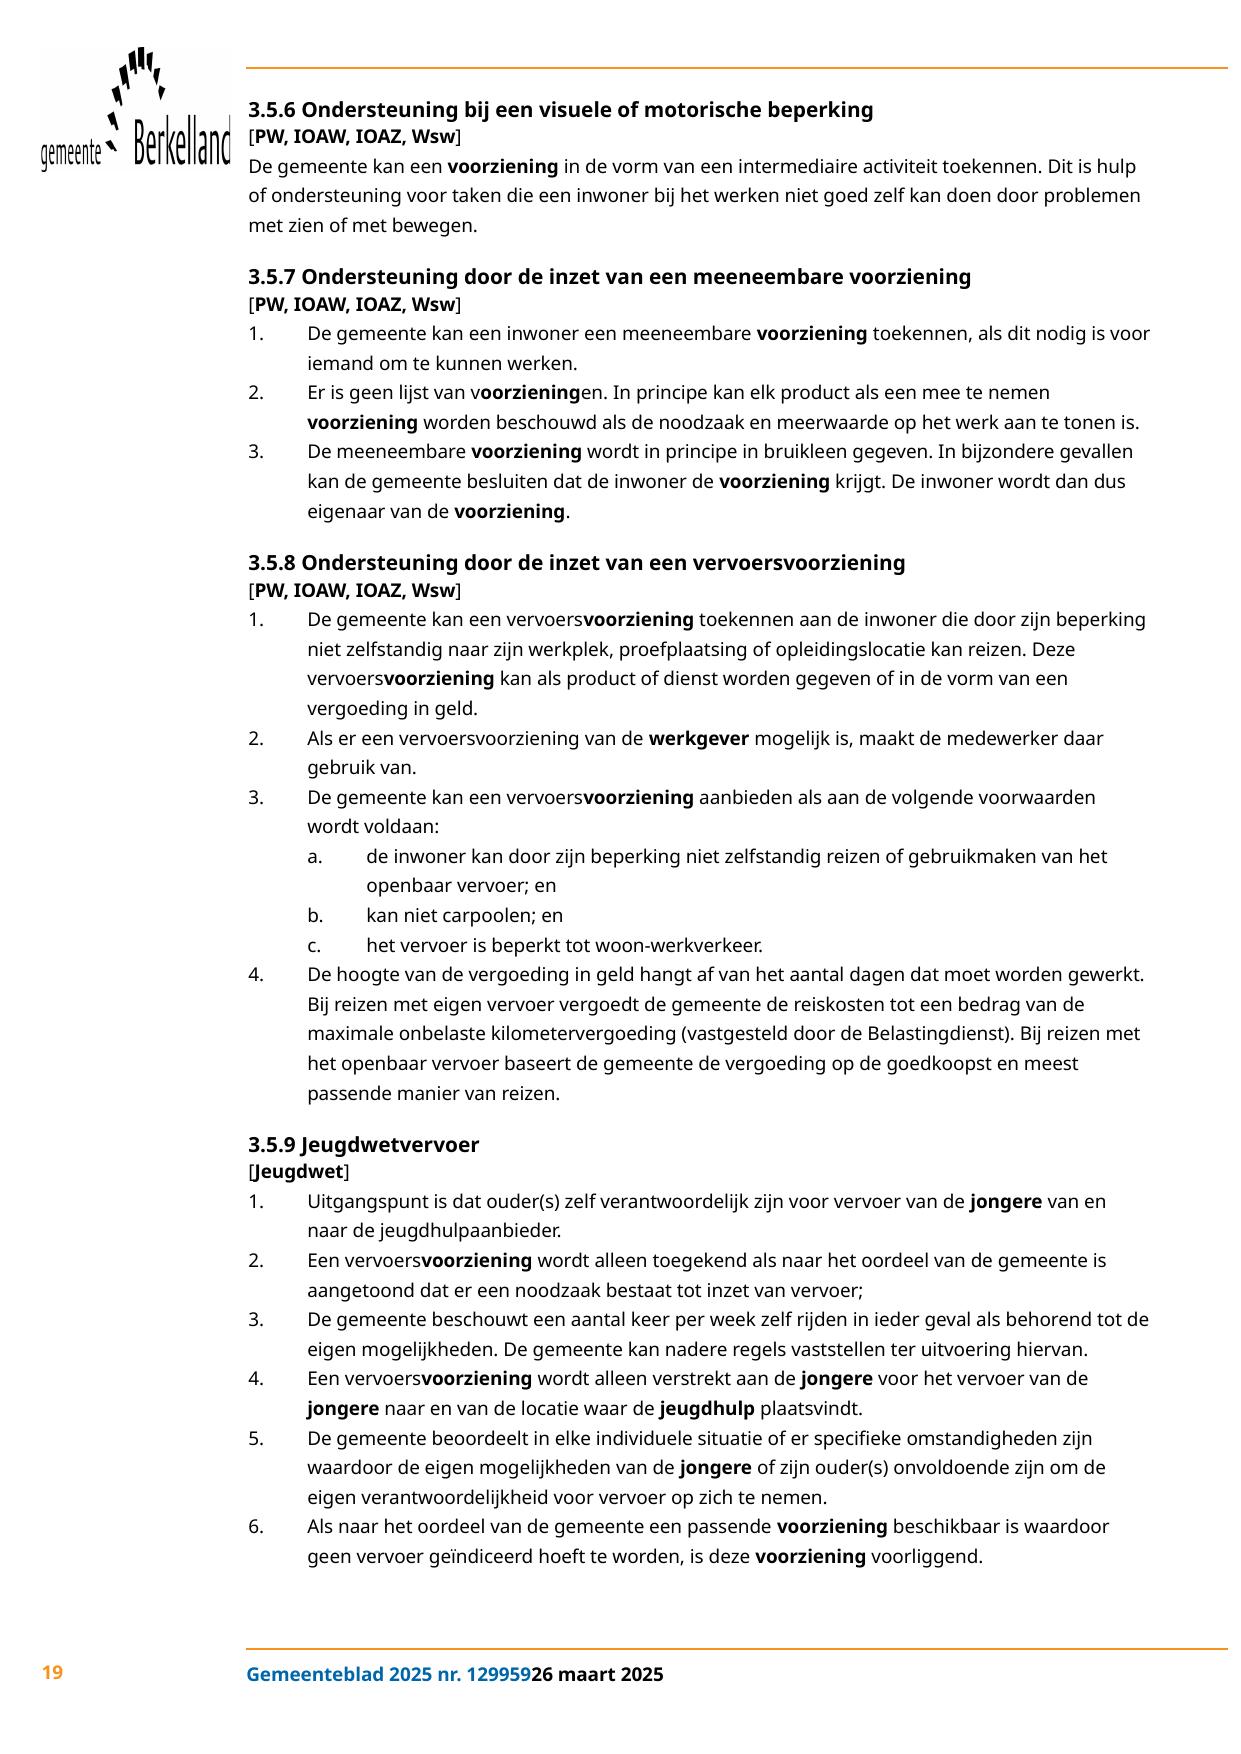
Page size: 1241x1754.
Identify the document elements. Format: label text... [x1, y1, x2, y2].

list De gemeente kan een vervoersvoorziening toekennen aan de inwoner die door zijn beperking niet zelfstandig naar zijn werkplek, proefplaatsing of opleidingslocatie kan reizen. Deze vervoersvoorziening kan als product of dienst worden gegeven of in de vorm van een vergoeding in geld. [248, 606, 1152, 721]
list De meeneembare voorziening wordt in principe in bruikleen gegeven. In bijzondere gevallen kan de gemeente besluiten dat de inwoner de voorziening krijgt. De inwoner wordt dan dus eigenaar van de voorziening. [248, 439, 1152, 524]
list de inwoner kan door zijn beperking niet zelfstandig reizen of gebruikmaken van het openbaar vervoer; en [307, 843, 1152, 898]
text De gemeente kan een voorziening in de vorm van een intermediaire activiteit toekennen. Dit is hulp of ondersteuning voor taken die een inwoner bij het werken niet goed zelf kan doen door problemen met zien of met bewegen. [248, 153, 1152, 238]
text 3.5.8 Ondersteuning door de inzet van een vervoersvoorziening [248, 548, 1152, 577]
list De gemeente kan een vervoersvoorziening aanbieden als aan de volgende voorwaarden wordt voldaan: [248, 784, 1152, 839]
list Een vervoersvoorziening wordt alleen toegekend als naar het oordeel van de gemeente is aangetoond dat er een noodzaak bestaat tot inzet van vervoer; [248, 1247, 1152, 1303]
list De hoogte van de vergoeding in geld hangt af van het aantal dagen dat moet worden gewerkt. Bij reizen met eigen vervoer vergoedt de gemeente de reiskosten tot een bedrag van de maximale onbelaste kilometervergoeding (vastgesteld door de Belastingdienst). Bij reizen met het openbaar vervoer baseert de gemeente de vergoeding op de goedkoopst en meest passende manier van reizen. [248, 961, 1152, 1105]
list kan niet carpoolen; en [307, 902, 1152, 928]
list Een vervoersvoorziening wordt alleen verstrekt aan de jongere voor het vervoer van de jongere naar en van de locatie waar de jeugdhulp plaatsvindt. [248, 1366, 1152, 1421]
list De gemeente beoordeelt in elke individuele situatie of er specifieke omstandigheden zijn waardoor de eigen mogelijkheden van de jongere of zijn ouder(s) onvoldoende zijn om de eigen verantwoordelijkheid voor vervoer op zich te nemen. [248, 1425, 1152, 1510]
list De gemeente kan een inwoner een meeneembare voorziening toekennen, als dit nodig is voor iemand om te kunnen werken. [248, 320, 1152, 376]
list Als er een vervoersvoorziening van de werkgever mogelijk is, maakt de medewerker daar gebruik van. [248, 725, 1152, 780]
list Er is geen lijst van voorzieningen. In principe kan elk product als een mee te nemen voorziening worden beschouwd als de noodzaak en meerwaarde op het werk aan te tonen is. [248, 379, 1152, 435]
list Als naar het oordeel van de gemeente een passende voorziening beschikbaar is waardoor geen vervoer geïndiceerd hoeft te worden, is deze voorziening voorliggend. [248, 1513, 1152, 1569]
list De gemeente beschouwt een aantal keer per week zelf rijden in ieder geval als behorend tot de eigen mogelijkheden. De gemeente kan nadere regels vaststellen ter uitvoering hiervan. [248, 1306, 1152, 1362]
text [Jeugdwet] [248, 1158, 1152, 1184]
picture [41, 47, 231, 172]
text 3.5.7 Ondersteuning door de inzet van een meeneembare voorziening [248, 262, 1152, 291]
text 3.5.6 Ondersteuning bij een visuele of motorische beperking [248, 95, 1152, 123]
list Uitgangspunt is dat ouder(s) zelf verantwoordelijk zijn voor vervoer van de jongere van en naar de jeugdhulpaanbieder. [248, 1188, 1152, 1243]
text [PW, IOAW, IOAZ, Wsw] [248, 577, 1152, 602]
text [PW, IOAW, IOAZ, Wsw] [248, 291, 1152, 317]
text 3.5.9 Jeugdwetvervoer [248, 1130, 1152, 1158]
list het vervoer is beperkt tot woon-werkverkeer. [307, 932, 1152, 957]
text [PW, IOAW, IOAZ, Wsw] [248, 123, 1152, 149]
